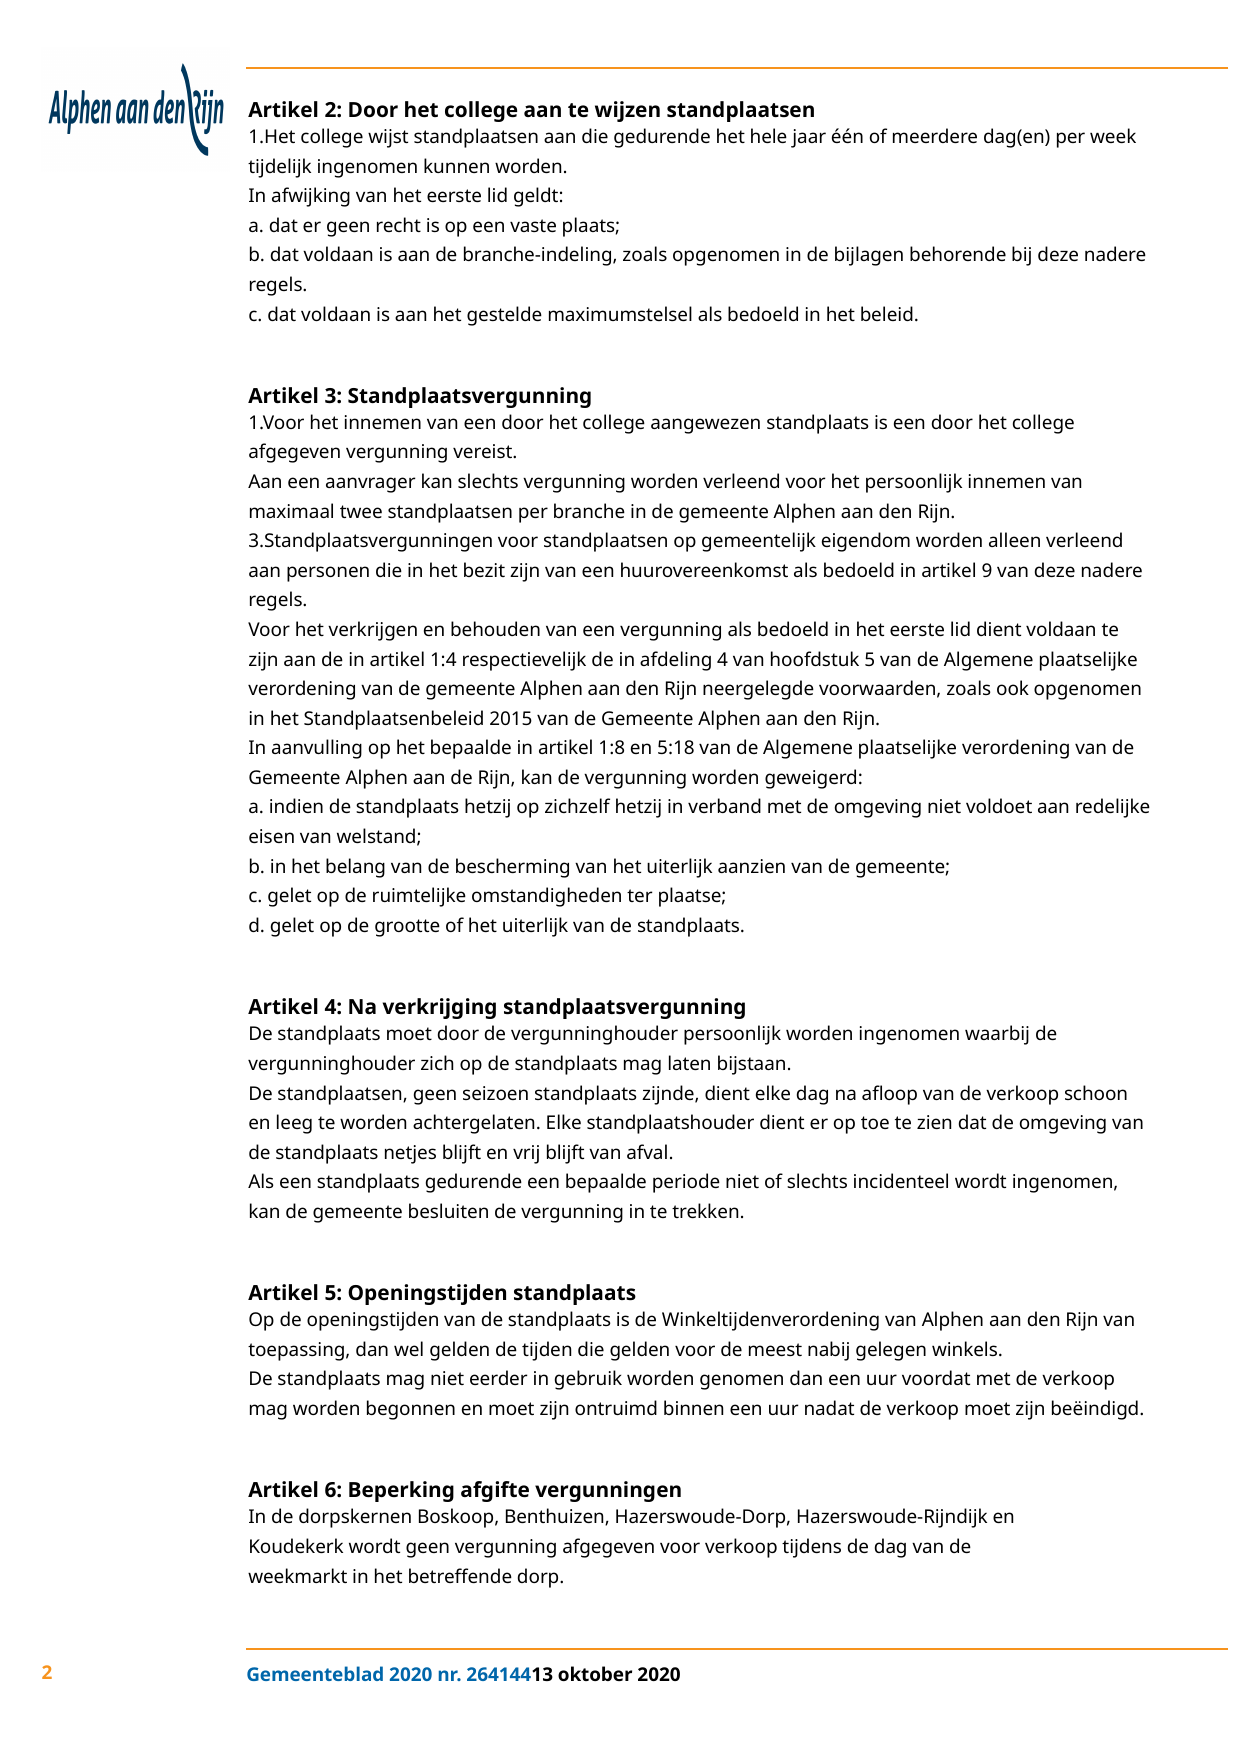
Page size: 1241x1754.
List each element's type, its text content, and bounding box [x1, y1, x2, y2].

text weekmarkt in het betreffende dorp. [248, 1563, 1152, 1588]
text Artikel 6: Beperking afgifte vergunningen [248, 1475, 1152, 1504]
text In aanvulling op het bepaalde in artikel 1:8 en 5:18 van de Algemene plaatselijke verordening van de Gemeente Alphen aan de Rijn, kan de vergunning worden geweigerd: [248, 734, 1152, 790]
text Op de openingstijden van de standplaats is de Winkeltijdenverordening van Alphen aan den Rijn van toepassing, dan wel gelden de tijden die gelden voor de meest nabij gelegen winkels. [248, 1306, 1152, 1362]
text De standplaats moet door de vergunninghouder persoonlijk worden ingenomen waarbij de vergunninghouder zich op de standplaats mag laten bijstaan. [248, 1021, 1152, 1076]
picture [41, 47, 231, 172]
text b. in het belang van de bescherming van het uiterlijk aanzien van de gemeente; [248, 853, 1152, 879]
text Artikel 4: Na verkrijging standplaatsvergunning [248, 992, 1152, 1021]
text d. gelet op de grootte of het uiterlijk van de standplaats. [248, 912, 1152, 938]
text Koudekerk wordt geen vergunning afgegeven voor verkoop tijdens de dag van de [248, 1533, 1152, 1559]
text 1.Voor het innemen van een door het college aangewezen standplaats is een door het college afgegeven vergunning vereist. [248, 409, 1152, 464]
text 3.Standplaatsvergunningen voor standplaatsen op gemeentelijk eigendom worden alleen verleend aan personen die in het bezit zijn van een huurovereenkomst als bedoeld in artikel 9 van deze nadere regels. [248, 527, 1152, 612]
text b. dat voldaan is aan de branche-indeling, zoals opgenomen in de bijlagen behorende bij deze nadere regels. [248, 242, 1152, 297]
text 1.Het college wijst standplaatsen aan die gedurende het hele jaar één of meerdere dag(en) per week tijdelijk ingenomen kunnen worden. [248, 123, 1152, 178]
text Voor het verkrijgen en behouden van een vergunning als bedoeld in het eerste lid dient voldaan te [248, 616, 1152, 642]
text In afwijking van het eerste lid geldt: [248, 182, 1152, 208]
text In de dorpskernen Boskoop, Benthuizen, Hazerswoude-Dorp, Hazerswoude-Rijndijk en [248, 1504, 1152, 1529]
text a. indien de standplaats hetzij op zichzelf hetzij in verband met de omgeving niet voldoet aan redelijke eisen van welstand; [248, 794, 1152, 849]
text c. dat voldaan is aan het gestelde maximumstelsel als bedoeld in het beleid. [248, 301, 1152, 326]
text De standplaats mag niet eerder in gebruik worden genomen dan een uur voordat met de verkoop mag worden begonnen en moet zijn ontruimd binnen een uur nadat de verkoop moet zijn beëindigd. [248, 1366, 1152, 1421]
text Aan een aanvrager kan slechts vergunning worden verleend voor het persoonlijk innemen van maximaal twee standplaatsen per branche in de gemeente Alphen aan den Rijn. [248, 468, 1152, 524]
text Artikel 2: Door het college aan te wijzen standplaatsen [248, 95, 1152, 123]
text c. gelet op de ruimtelijke omstandigheden ter plaatse; [248, 882, 1152, 908]
text De standplaatsen, geen seizoen standplaats zijnde, dient elke dag na afloop van de verkoop schoon en leeg te worden achtergelaten. Elke standplaatshouder dient er op toe te zien dat de omgeving van de standplaats netjes blijft en vrij blijft van afval. [248, 1080, 1152, 1164]
text zijn aan de in artikel 1:4 respectievelijk de in afdeling 4 van hoofdstuk 5 van de Algemene plaatselijke verordening van de gemeente Alphen aan den Rijn neergelegde voorwaarden, zoals ook opgenomen in het Standplaatsenbeleid 2015 van de Gemeente Alphen aan den Rijn. [248, 646, 1152, 731]
text a. dat er geen recht is op een vaste plaats; [248, 212, 1152, 238]
text Artikel 5: Openingstijden standplaats [248, 1278, 1152, 1306]
text Als een standplaats gedurende een bepaalde periode niet of slechts incidenteel wordt ingenomen, kan de gemeente besluiten de vergunning in te trekken. [248, 1168, 1152, 1224]
text Artikel 3: Standplaatsvergunning [248, 381, 1152, 409]
